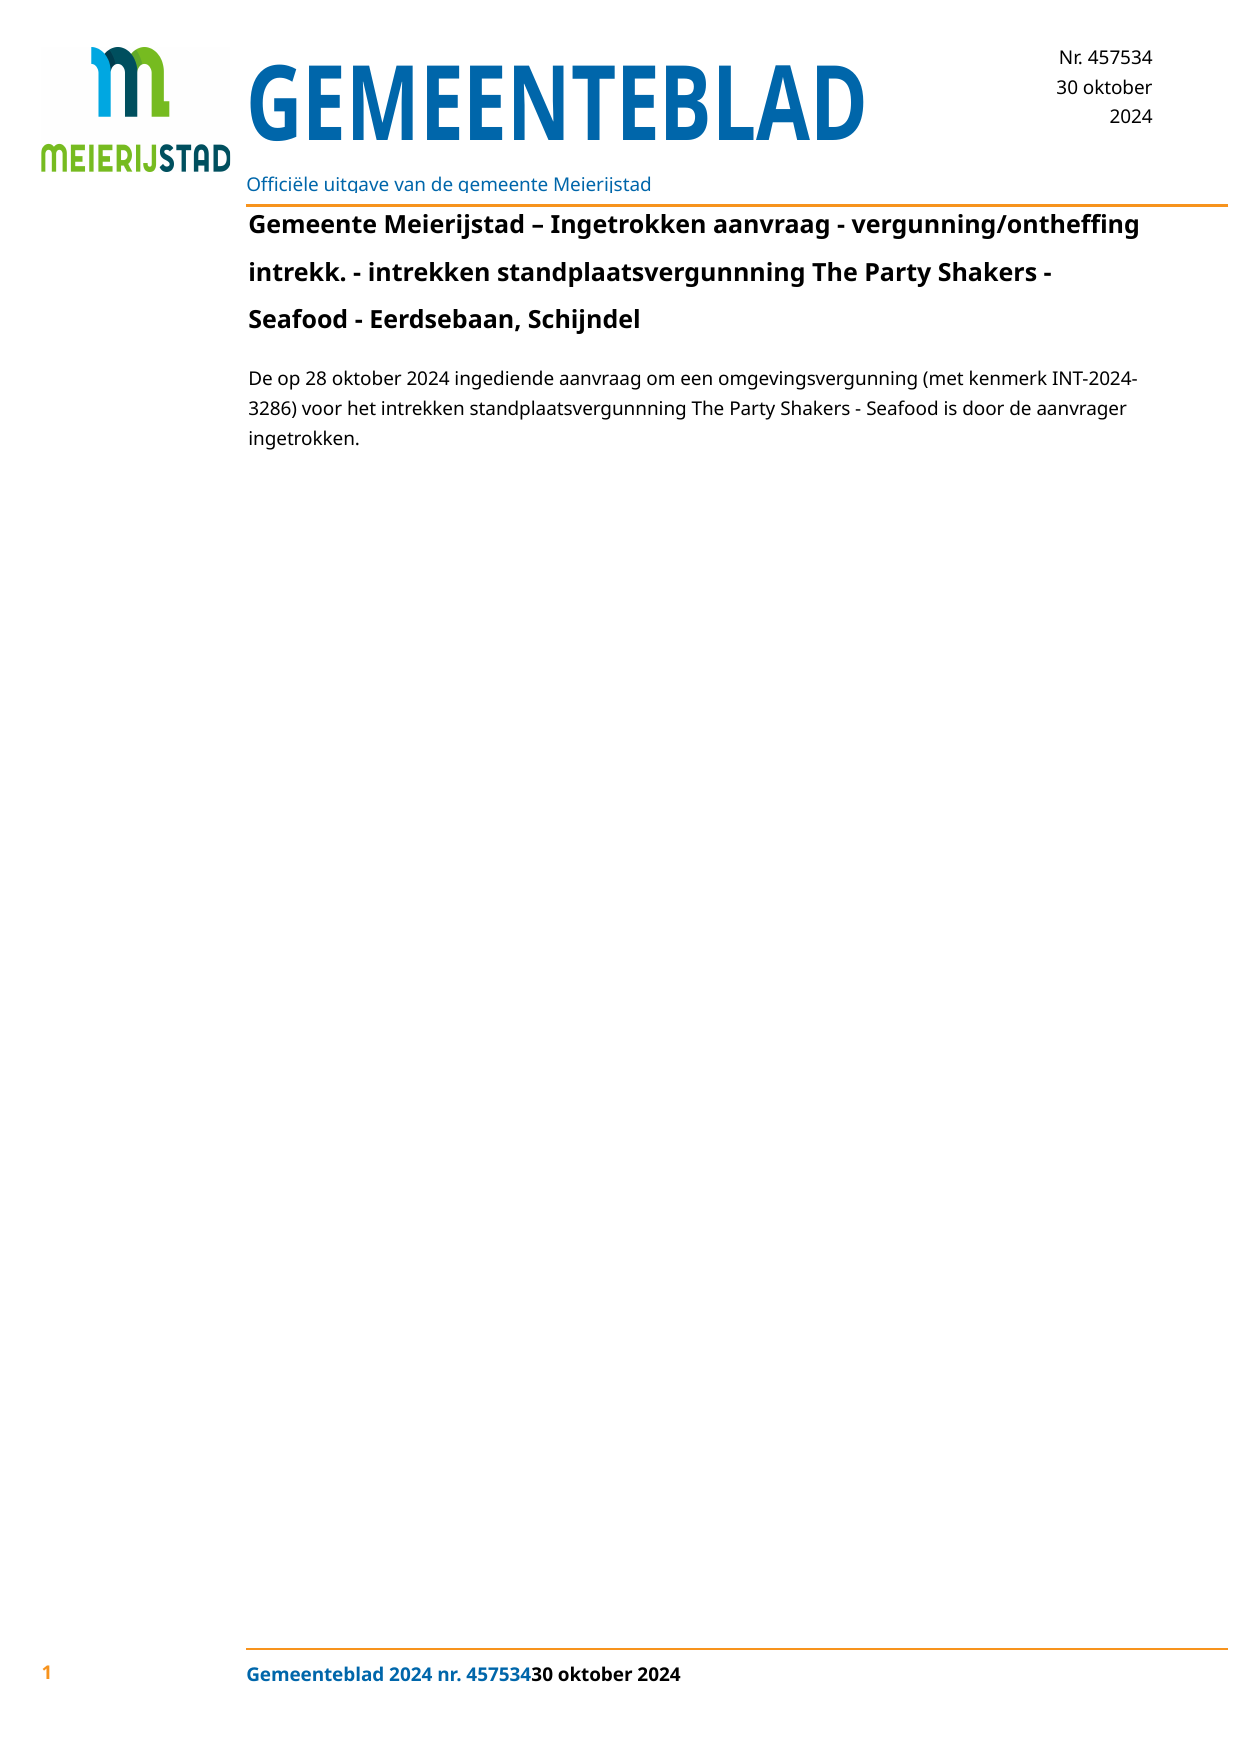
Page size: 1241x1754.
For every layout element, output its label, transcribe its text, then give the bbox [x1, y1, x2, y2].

text De op 28 oktober 2024 ingediende aanvraag om een omgevingsvergunning (met kenmerk INT-2024-3286) voor het intrekken standplaatsvergunnning The Party Shakers - Seafood is door de aanvrager ingetrokken. [248, 366, 1152, 450]
text Gemeente Meierijstad – Ingetrokken aanvraag - vergunning/ontheffing intrekk. - intrekken standplaatsvergunnning The Party Shakers - Seafood - Eerdsebaan, Schijndel [248, 207, 1152, 336]
picture [41, 47, 231, 172]
